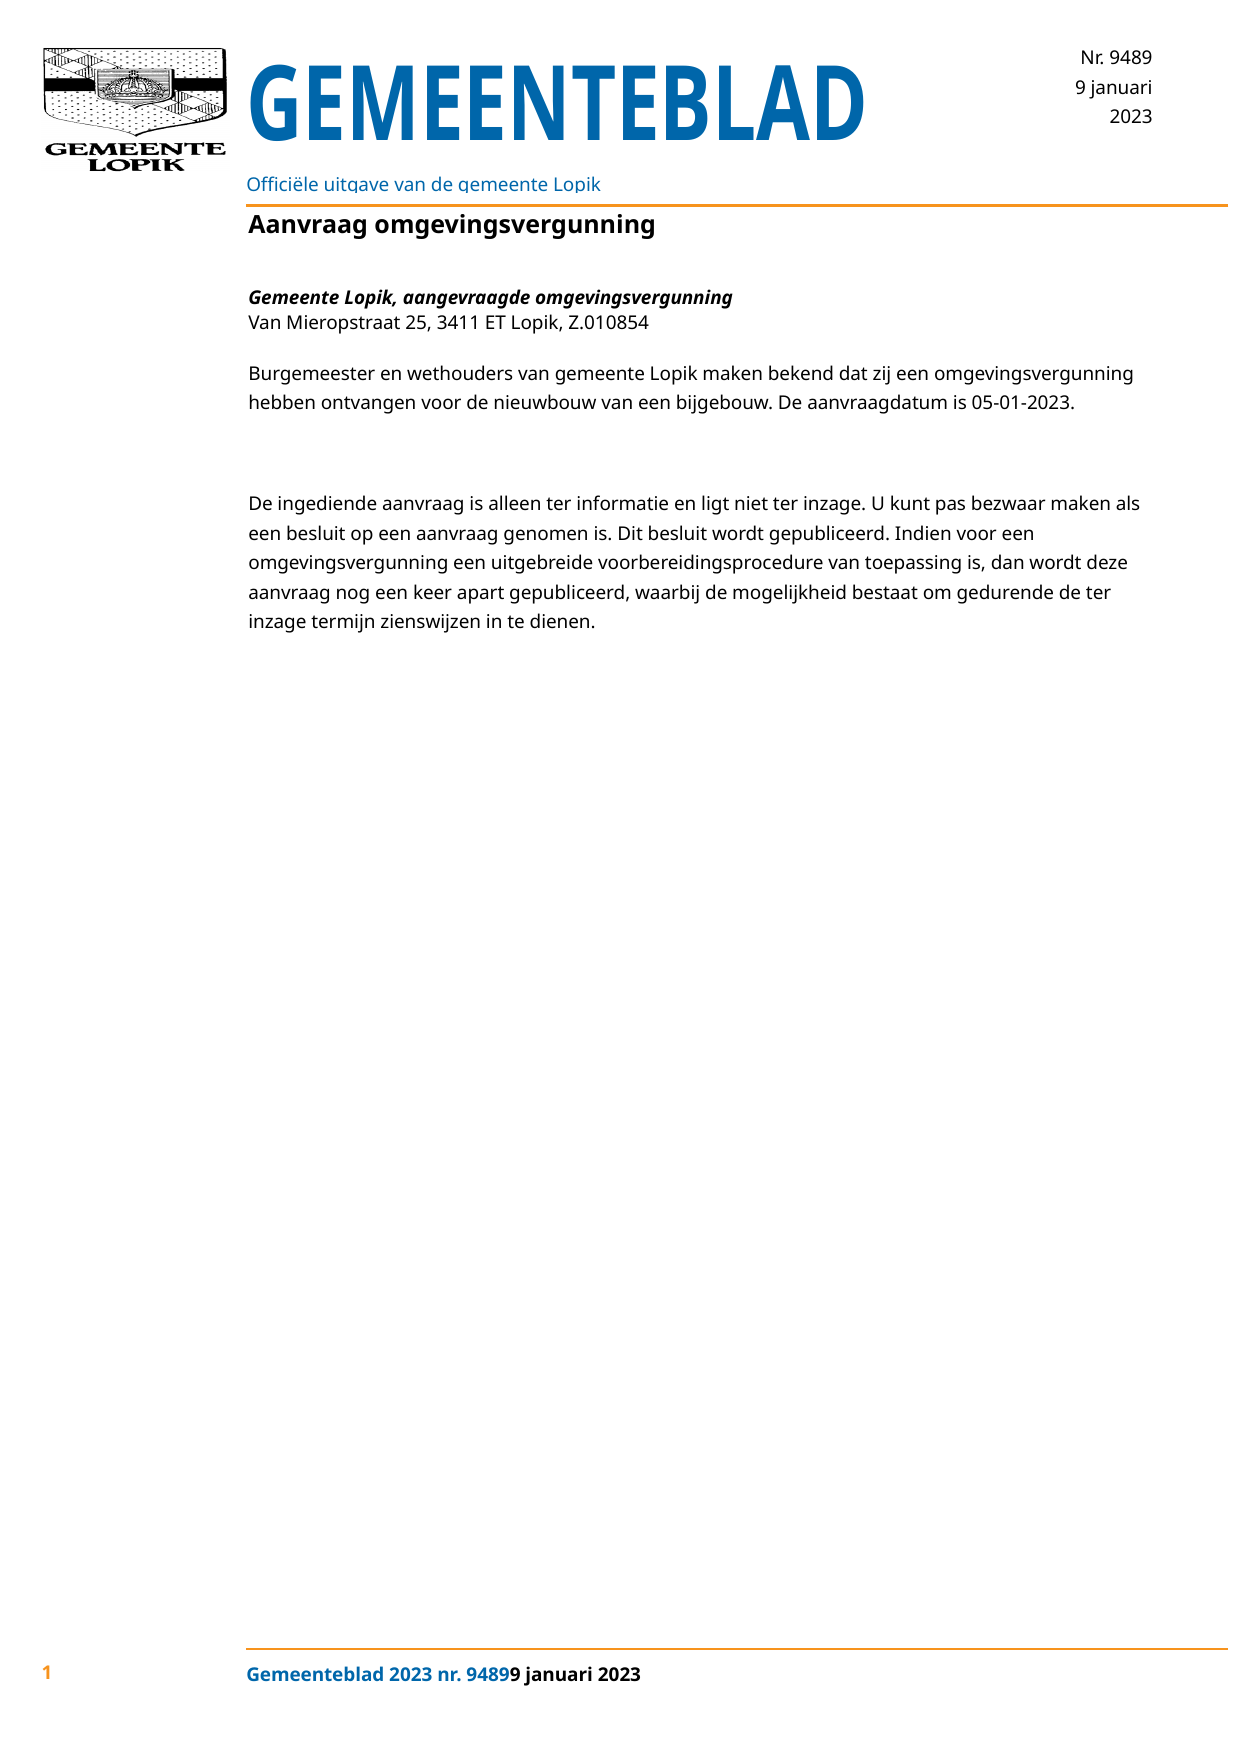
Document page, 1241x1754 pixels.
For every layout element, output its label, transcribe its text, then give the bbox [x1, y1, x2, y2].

text Gemeente Lopik, aangevraagde omgevingsvergunning [248, 284, 1152, 309]
text Aanvraag omgevingsvergunning [248, 207, 1152, 241]
text Van Mieropstraat 25, 3411 ET Lopik, Z.010854 [248, 309, 1152, 335]
text De ingediende aanvraag is alleen ter informatie en ligt niet ter inzage. U kunt pas bezwaar maken als een besluit op een aanvraag genomen is. Dit besluit wordt gepubliceerd. Indien voor een omgevingsvergunning een uitgebreide voorbereidingsprocedure van toepassing is, dan wordt deze aanvraag nog een keer apart gepubliceerd, waarbij de mogelijkheid bestaat om gedurende de ter inzage termijn zienswijzen in te dienen. [248, 490, 1152, 634]
text Burgemeester en wethouders van gemeente Lopik maken bekend dat zij een omgevingsvergunning hebben ontvangen voor de nieuwbouw van een bijgebouw. De aanvraagdatum is 05-01-2023. [248, 360, 1152, 415]
picture [41, 47, 231, 172]
